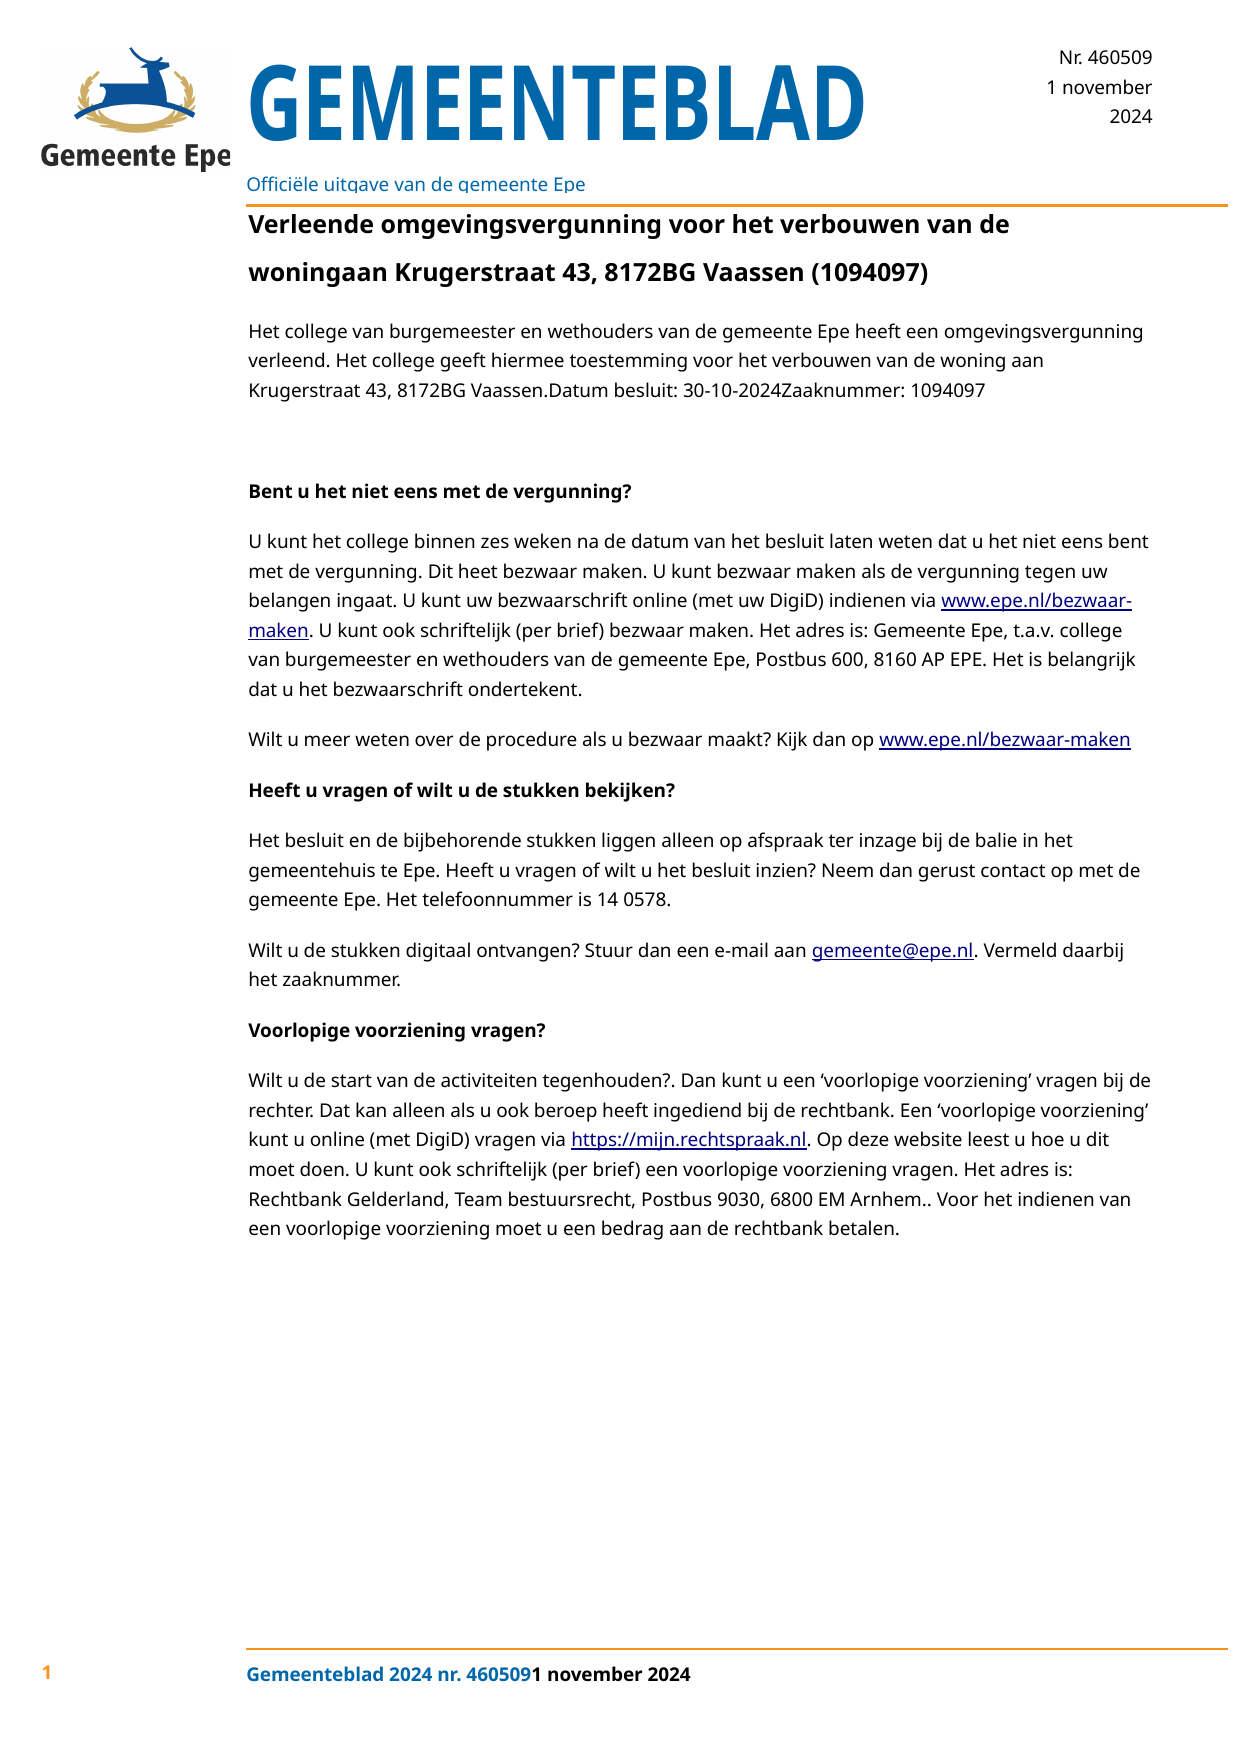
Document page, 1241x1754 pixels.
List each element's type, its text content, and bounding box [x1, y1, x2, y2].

text Het college van burgemeester en wethouders van de gemeente Epe heeft een omgevingsvergunning verleend. Het college geeft hiermee toestemming voor het verbouwen van de woning aan Krugerstraat 43, 8172BG Vaassen.Datum besluit: 30-10-2024Zaaknummer: 1094097 [248, 318, 1152, 403]
text Heeft u vragen of wilt u de stukken bekijken? [248, 777, 1152, 803]
text Wilt u meer weten over de procedure als u bezwaar maakt? Kijk dan op www.epe.nl/bezwaar-maken [248, 727, 1152, 752]
text Voorlopige voorziening vragen? [248, 1017, 1152, 1043]
text Bent u het niet eens met de vergunning? [248, 478, 1152, 504]
text Verleende omgevingsvergunning voor het verbouwen van de woningaan Krugerstraat 43, 8172BG Vaassen (1094097) [248, 207, 1152, 288]
picture [41, 47, 231, 172]
text Wilt u de start van de activiteiten tegenhouden?. Dan kunt u een ‘voorlopige voorziening’ vragen bij de rechter. Dat kan alleen als u ook beroep heeft ingediend bij de rechtbank. Een ‘voorlopige voorziening’ kunt u online (met DigiD) vragen via https://mijn.rechtspraak.nl. Op deze website leest u hoe u dit moet doen. U kunt ook schriftelijk (per brief) een voorlopige voorziening vragen. Het adres is: Rechtbank Gelderland, Team bestuursrecht, Postbus 9030, 6800 EM Arnhem.. Voor het indienen van een voorlopige voorziening moet u een bedrag aan de rechtbank betalen. [248, 1067, 1152, 1241]
text Het besluit en de bijbehorende stukken liggen alleen op afspraak ter inzage bij de balie in het gemeentehuis te Epe. Heeft u vragen of wilt u het besluit inzien? Neem dan gerust contact op met de gemeente Epe. Het telefoonnummer is 14 0578. [248, 827, 1152, 912]
text U kunt het college binnen zes weken na de datum van het besluit laten weten dat u het niet eens bent met de vergunning. Dit heet bezwaar maken. U kunt bezwaar maken als de vergunning tegen uw belangen ingaat. U kunt uw bezwaarschrift online (met uw DigiD) indienen via www.epe.nl/bezwaar-maken. U kunt ook schriftelijk (per brief) bezwaar maken. Het adres is: Gemeente Epe, t.a.v. college van burgemeester en wethouders van de gemeente Epe, Postbus 600, 8160 AP EPE. Het is belangrijk dat u het bezwaarschrift ondertekent. [248, 528, 1152, 702]
text Wilt u de stukken digitaal ontvangen? Stuur dan een e-mail aan gemeente@epe.nl. Vermeld daarbij het zaaknummer. [248, 937, 1152, 992]
